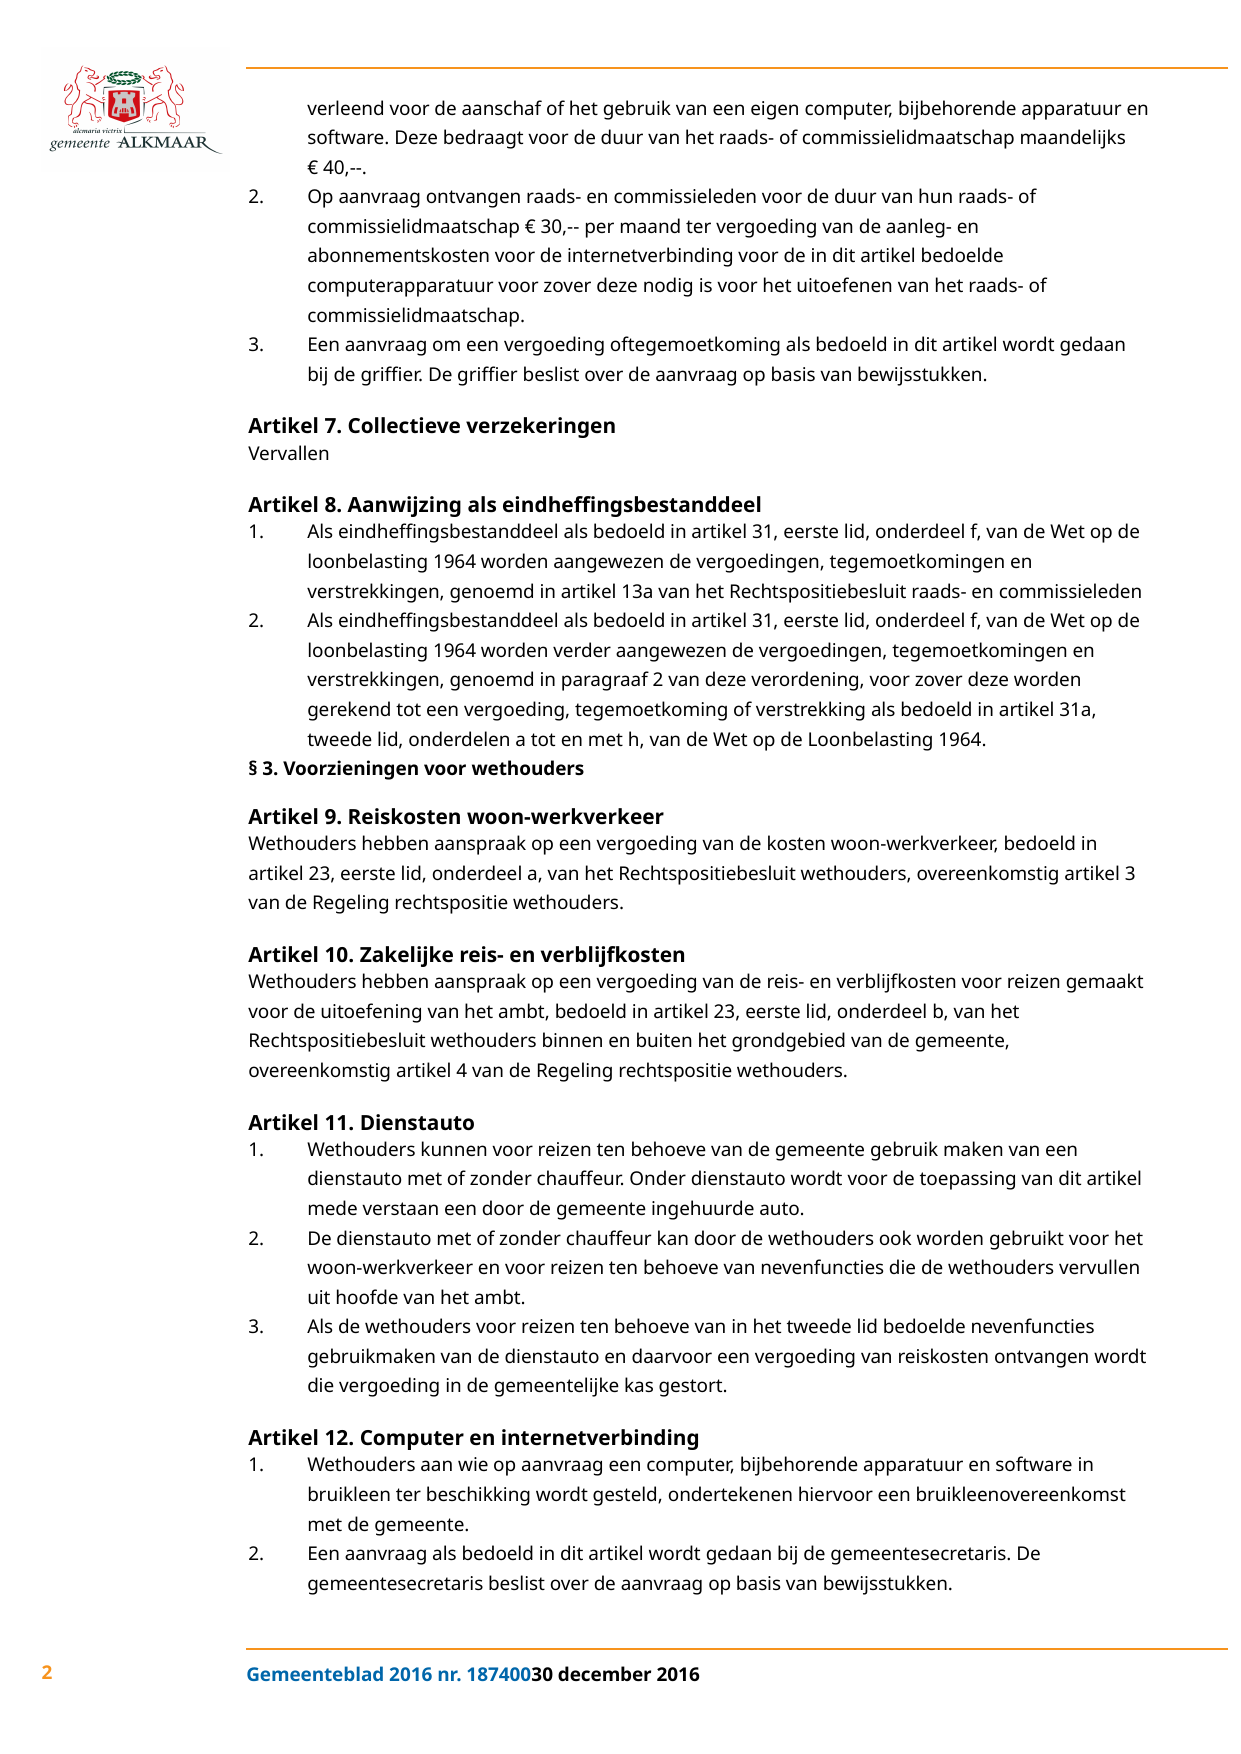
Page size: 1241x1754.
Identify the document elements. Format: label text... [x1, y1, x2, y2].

text Artikel 7. Collectieve verzekeringen [248, 411, 1152, 440]
text Wethouders hebben aanspraak op een vergoeding van de reis- en verblijfkosten voor reizen gemaakt voor de uitoefening van het ambt, bedoeld in artikel 23, eerste lid, onderdeel b, van het Rechtspositiebesluit wethouders binnen en buiten het grondgebied van de gemeente, overeenkomstig artikel 4 van de Regeling rechtspositie wethouders. [248, 968, 1152, 1083]
list De dienstauto met of zonder chauffeur kan door de wethouders ook worden gebruikt voor het woon-werkverkeer en voor reizen ten behoeve van nevenfuncties die de wethouders vervullen uit hoofde van het ambt. [248, 1225, 1152, 1310]
list verleend voor de aanschaf of het gebruik van een eigen computer, bijbehorende apparatuur en software. Deze bedraagt voor de duur van het raads- of commissielidmaatschap maandelijks € 40,--. [248, 95, 1152, 180]
list Een aanvraag als bedoeld in dit artikel wordt gedaan bij de gemeentesecretaris. De gemeentesecretaris beslist over de aanvraag op basis van bewijsstukken. [248, 1540, 1152, 1596]
list Een aanvraag om een vergoeding oftegemoetkoming als bedoeld in dit artikel wordt gedaan bij de griffier. De griffier beslist over de aanvraag op basis van bewijsstukken. [248, 331, 1152, 387]
text Wethouders hebben aanspraak op een vergoeding van de kosten woon-werkverkeer, bedoeld in artikel 23, eerste lid, onderdeel a, van het Rechtspositiebesluit wethouders, overeenkomstig artikel 3 van de Regeling rechtspositie wethouders. [248, 830, 1152, 915]
picture [41, 47, 231, 172]
text Artikel 9. Reiskosten woon-werkverkeer [248, 802, 1152, 830]
list Als de wethouders voor reizen ten behoeve van in het tweede lid bedoelde nevenfuncties gebruikmaken van de dienstauto en daarvoor een vergoeding van reiskosten ontvangen wordt die vergoeding in de gemeentelijke kas gestort. [248, 1313, 1152, 1398]
text Vervallen [248, 440, 1152, 466]
list Wethouders aan wie op aanvraag een computer, bijbehorende apparatuur en software in bruikleen ter beschikking wordt gesteld, ondertekenen hiervoor een bruikleenovereenkomst met de gemeente. [248, 1452, 1152, 1536]
list Als eindheffingsbestanddeel als bedoeld in artikel 31, eerste lid, onderdeel f, van de Wet op de loonbelasting 1964 worden aangewezen de vergoedingen, tegemoetkomingen en verstrekkingen, genoemd in artikel 13a van het Rechtspositiebesluit raads- en commissieleden [248, 519, 1152, 604]
text Artikel 12. Computer en internetverbinding [248, 1423, 1152, 1452]
list Als eindheffingsbestanddeel als bedoeld in artikel 31, eerste lid, onderdeel f, van de Wet op de loonbelasting 1964 worden verder aangewezen de vergoedingen, tegemoetkomingen en verstrekkingen, genoemd in paragraaf 2 van deze verordening, voor zover deze worden gerekend tot een vergoeding, tegemoetkoming of verstrekking als bedoeld in artikel 31a, tweede lid, onderdelen a tot en met h, van de Wet op de Loonbelasting 1964. [248, 607, 1152, 752]
text Artikel 11. Dienstauto [248, 1108, 1152, 1136]
text § 3. Voorzieningen voor wethouders [248, 755, 1152, 781]
text Artikel 8. Aanwijzing als eindheffingsbestanddeel [248, 490, 1152, 519]
list Op aanvraag ontvangen raads- en commissieleden voor de duur van hun raads- of commissielidmaatschap € 30,-- per maand ter vergoeding van de aanleg- en abonnementskosten voor de internetverbinding voor de in dit artikel bedoelde computerapparatuur voor zover deze nodig is voor het uitoefenen van het raads- of commissielidmaatschap. [248, 183, 1152, 328]
list Wethouders kunnen voor reizen ten behoeve van de gemeente gebruik maken van een dienstauto met of zonder chauffeur. Onder dienstauto wordt voor de toepassing van dit artikel mede verstaan een door de gemeente ingehuurde auto. [248, 1136, 1152, 1221]
text Artikel 10. Zakelijke reis- en verblijfkosten [248, 940, 1152, 968]
